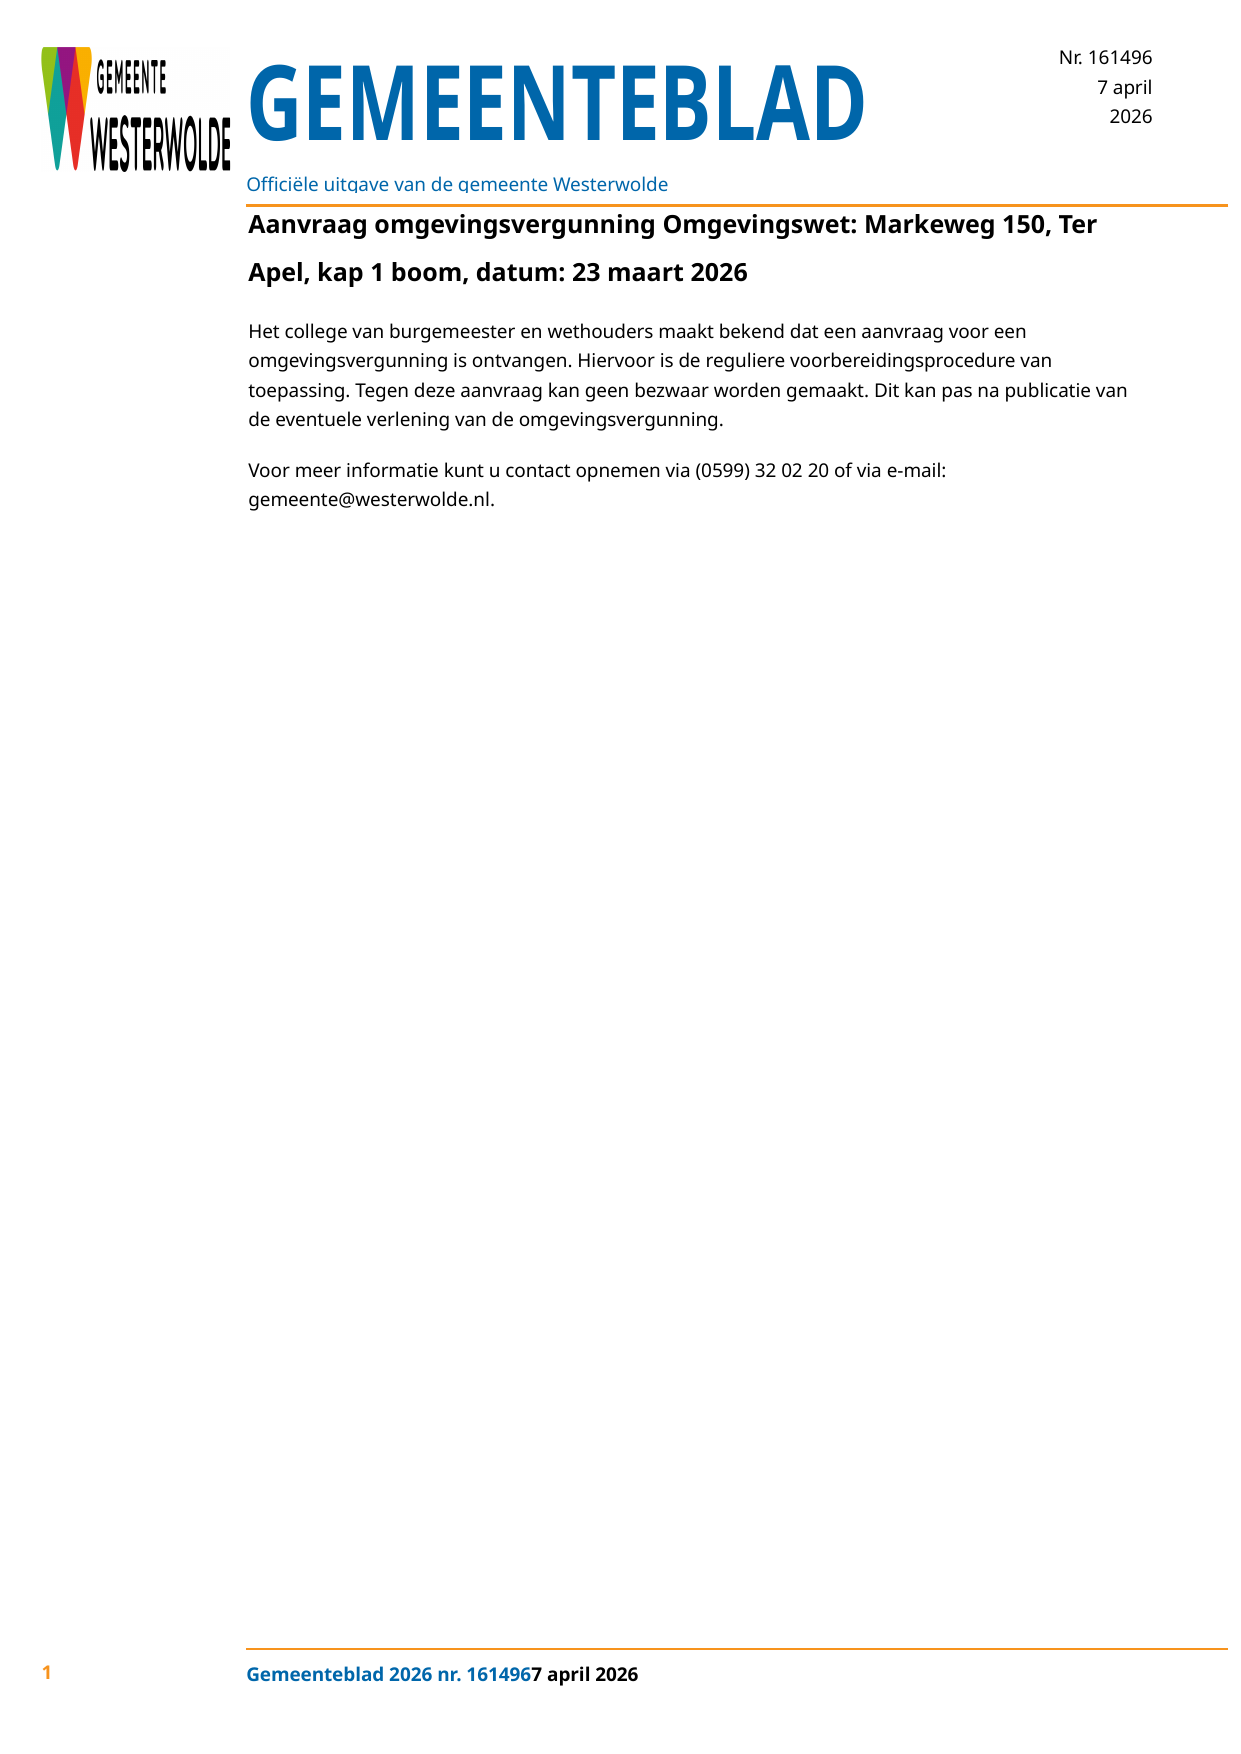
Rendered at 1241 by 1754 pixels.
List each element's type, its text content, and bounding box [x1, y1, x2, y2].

picture [41, 47, 231, 172]
text Aanvraag omgevingsvergunning Omgevingswet: Markeweg 150, Ter Apel, kap 1 boom, datum: 23 maart 2026 [248, 207, 1152, 288]
text Het college van burgemeester en wethouders maakt bekend dat een aanvraag voor een omgevingsvergunning is ontvangen. Hiervoor is de reguliere voorbereidingsprocedure van toepassing. Tegen deze aanvraag kan geen bezwaar worden gemaakt. Dit kan pas na publicatie van de eventuele verlening van de omgevingsvergunning. [248, 318, 1152, 432]
text Voor meer informatie kunt u contact opnemen via (0599) 32 02 20 of via e-mail: gemeente@westerwolde.nl. [248, 457, 1152, 512]
